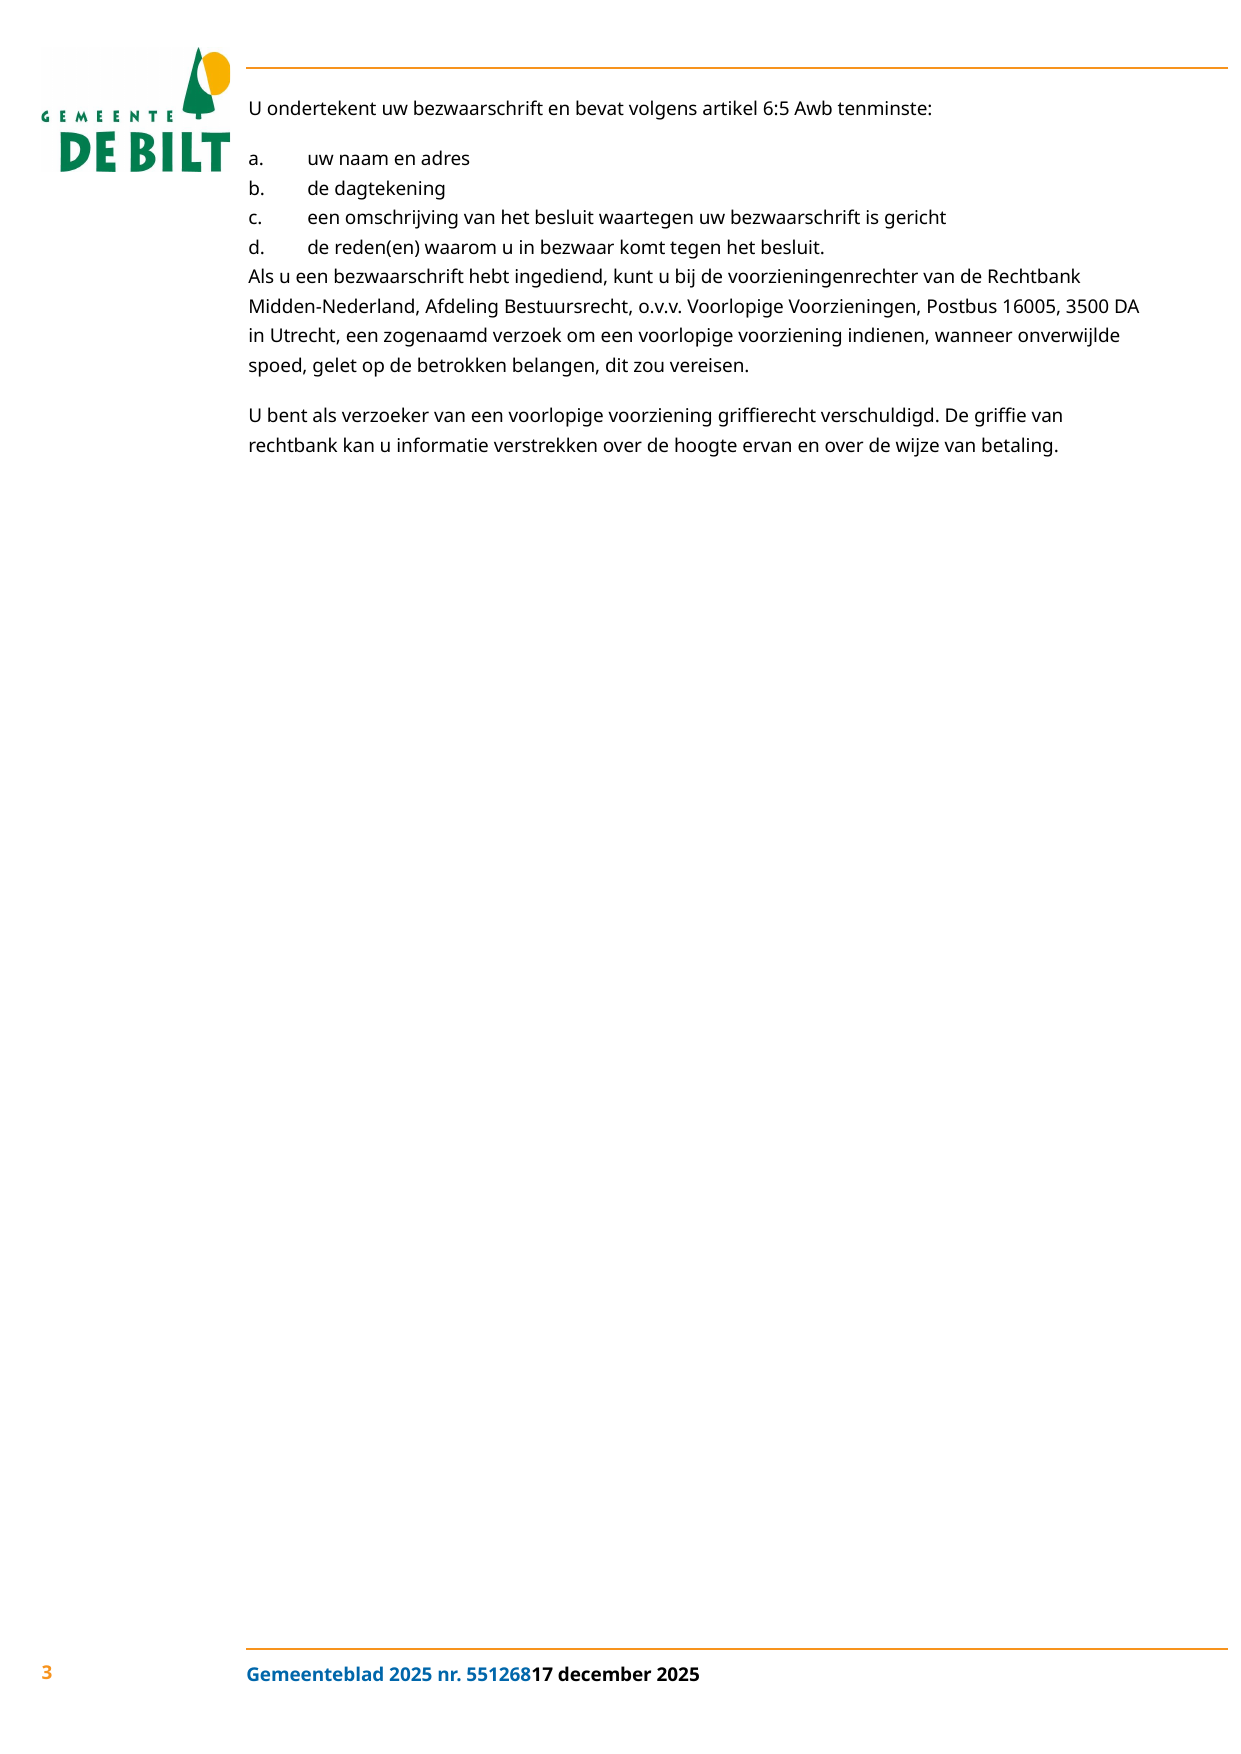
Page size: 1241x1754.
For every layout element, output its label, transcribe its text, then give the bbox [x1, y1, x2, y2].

list uw naam en adres [248, 145, 1152, 171]
text U ondertekent uw bezwaarschrift en bevat volgens artikel 6:5 Awb tenminste: [248, 95, 1152, 121]
list de dagtekening [248, 175, 1152, 201]
text U bent als verzoeker van een voorlopige voorziening griffierecht verschuldigd. De griffie van rechtbank kan u informatie verstrekken over de hoogte ervan en over de wijze van betaling. [248, 403, 1152, 458]
list een omschrijving van het besluit waartegen uw bezwaarschrift is gericht [248, 204, 1152, 230]
text Als u een bezwaarschrift hebt ingediend, kunt u bij de voorzieningenrechter van de Rechtbank Midden-Nederland, Afdeling Bestuursrecht, o.v.v. Voorlopige Voorzieningen, Postbus 16005, 3500 DA in Utrecht, een zogenaamd verzoek om een voorlopige voorziening indienen, wanneer onverwijlde spoed, gelet op de betrokken belangen, dit zou vereisen. [248, 263, 1152, 378]
list de reden(en) waarom u in bezwaar komt tegen het besluit. [248, 234, 1152, 260]
picture [41, 47, 231, 172]
